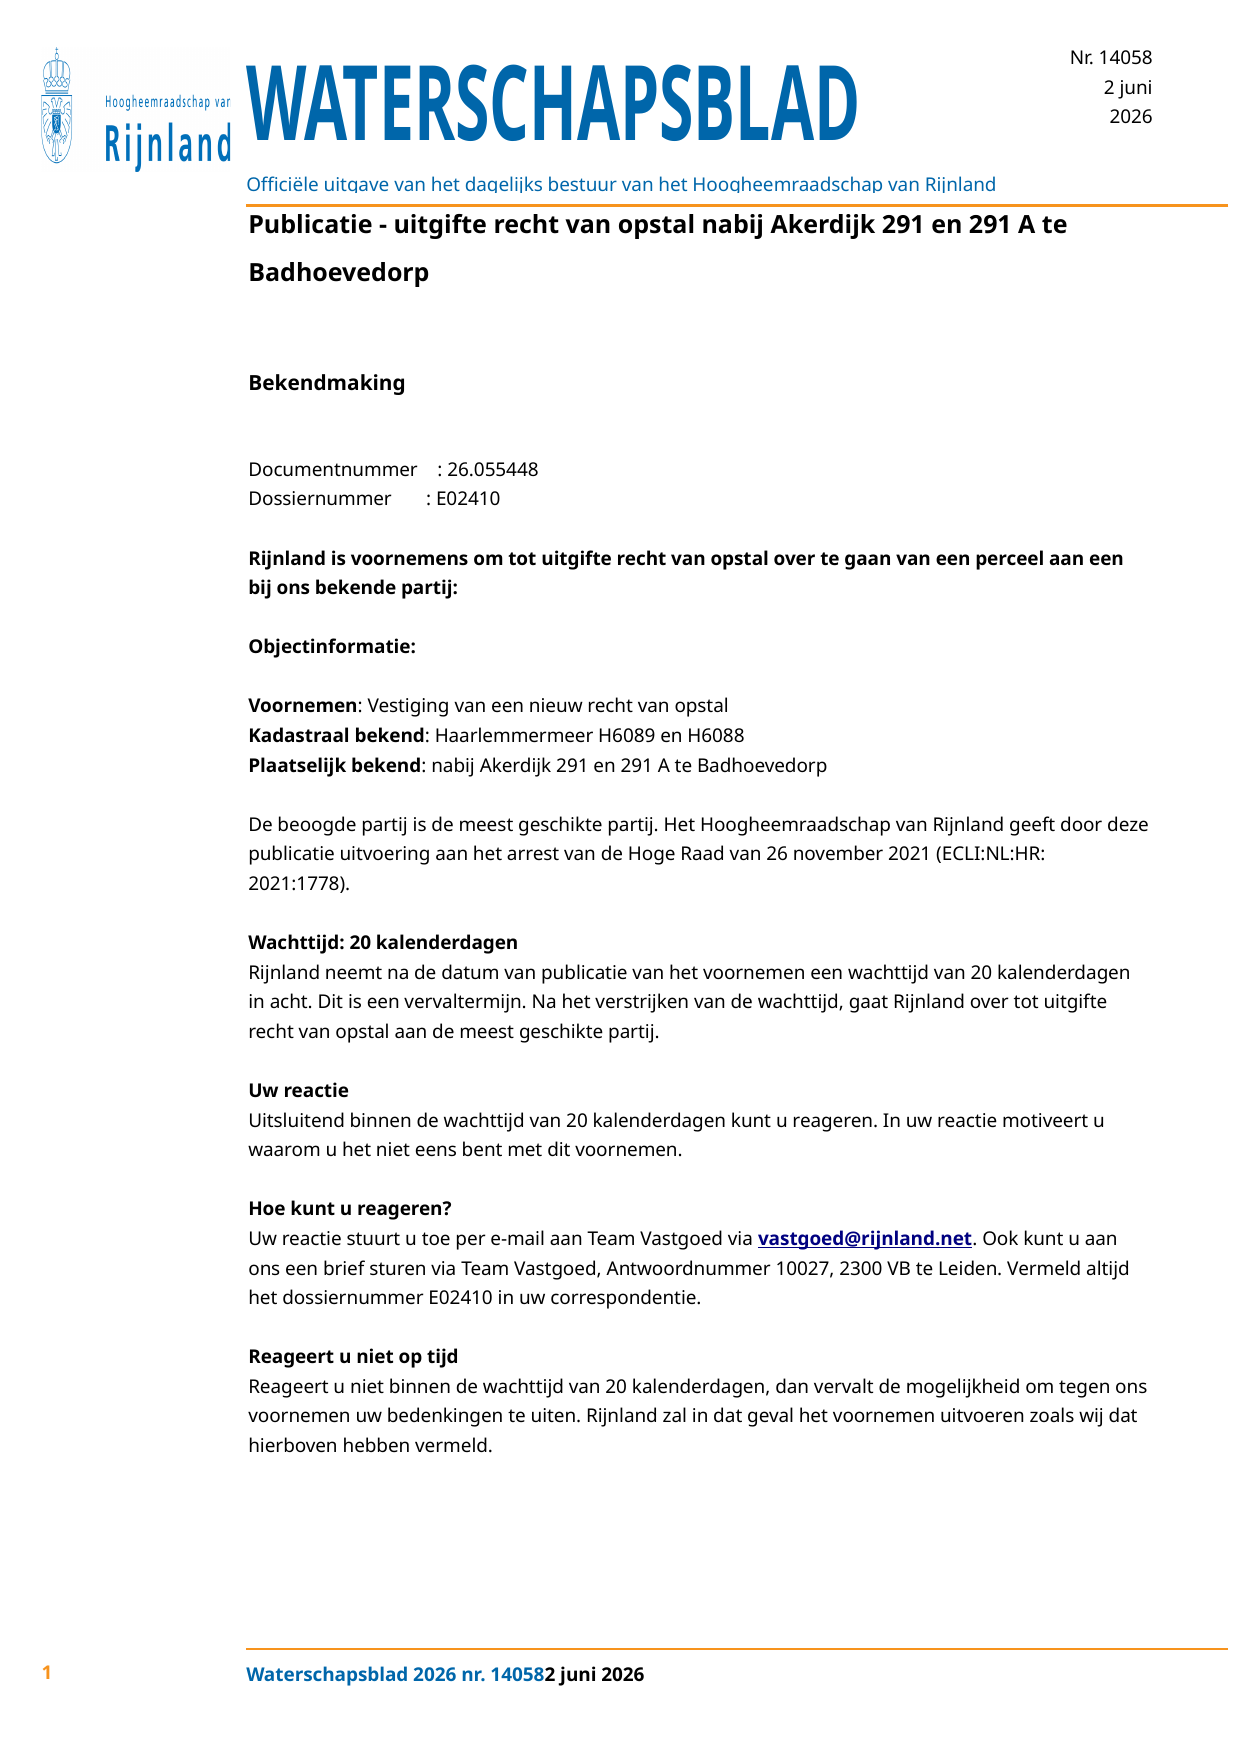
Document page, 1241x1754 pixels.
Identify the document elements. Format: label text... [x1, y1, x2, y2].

text Reageert u niet op tijd [248, 1343, 1152, 1369]
text Voornemen: Vestiging van een nieuw recht van opstal [248, 693, 1152, 718]
text Objectinformatie: [248, 633, 1152, 659]
text Rijnland neemt na de datum van publicatie van het voornemen een wachttijd van 20 kalenderdagen in acht. Dit is een vervaltermijn. Na het verstrijken van de wachttijd, gaat Rijnland over tot uitgifte recht van opstal aan de meest geschikte partij. [248, 959, 1152, 1044]
text Hoe kunt u reageren? [248, 1196, 1152, 1221]
text Plaatselijk bekend: nabij Akerdijk 291 en 291 A te Badhoevedorp [248, 752, 1152, 777]
text Rijnland is voornemens om tot uitgifte recht van opstal over te gaan van een perceel aan een bij ons bekende partij: [248, 545, 1152, 600]
text Dossiernummer : E02410 [248, 486, 1152, 511]
text De beoogde partij is de meest geschikte partij. Het Hoogheemraadschap van Rijnland geeft door deze publicatie uitvoering aan het arrest van de Hoge Raad van 26 november 2021 (ECLI:NL:HR: 2021:1778). [248, 811, 1152, 896]
text Reageert u niet binnen de wachttijd van 20 kalenderdagen, dan vervalt de mogelijkheid om tegen ons voornemen uw bedenkingen te uiten. Rijnland zal in dat geval het voornemen uitvoeren zoals wij dat hierboven hebben vermeld. [248, 1373, 1152, 1458]
picture [41, 47, 231, 172]
text Wachttijd: 20 kalenderdagen [248, 929, 1152, 955]
text Publicatie - uitgifte recht van opstal nabij Akerdijk 291 en 291 A te Badhoevedorp [248, 207, 1152, 288]
text Documentnummer : 26.055448 [248, 456, 1152, 482]
text Bekendmaking [248, 368, 1152, 397]
text Uitsluitend binnen de wachttijd van 20 kalenderdagen kunt u reageren. In uw reactie motiveert u waarom u het niet eens bent met dit voornemen. [248, 1107, 1152, 1162]
text Uw reactie stuurt u toe per e-mail aan Team Vastgoed via vastgoed@rijnland.net. Ook kunt u aan ons een brief sturen via Team Vastgoed, Antwoordnummer 10027, 2300 VB te Leiden. Vermeld altijd het dossiernummer E02410 in uw correspondentie. [248, 1225, 1152, 1310]
text Uw reactie [248, 1077, 1152, 1103]
text Kadastraal bekend: Haarlemmermeer H6089 en H6088 [248, 722, 1152, 748]
